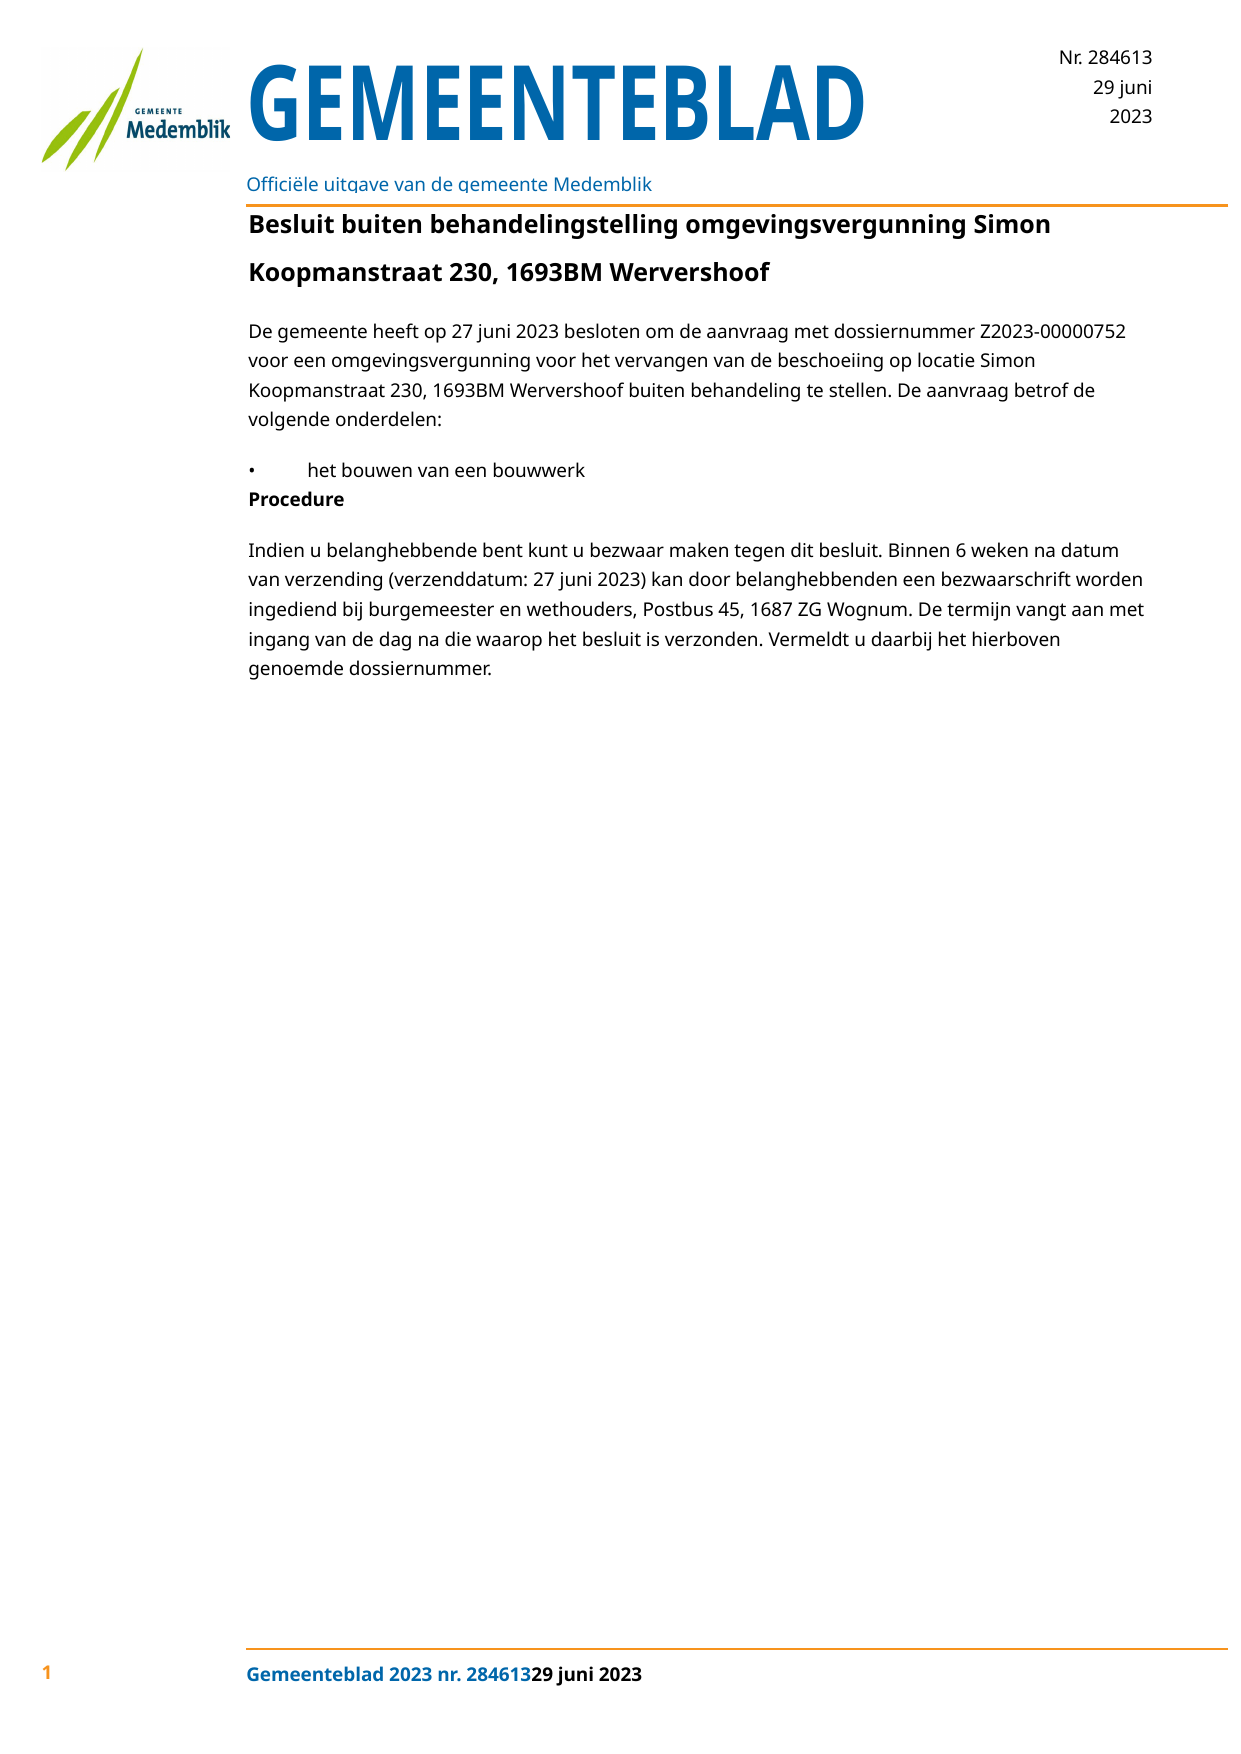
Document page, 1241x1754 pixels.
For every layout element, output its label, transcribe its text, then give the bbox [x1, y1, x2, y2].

text Besluit buiten behandelingstelling omgevingsvergunning Simon Koopmanstraat 230, 1693BM Wervershoof [248, 207, 1152, 288]
picture [41, 47, 231, 172]
text Procedure [248, 487, 1152, 512]
text Indien u belanghebbende bent kunt u bezwaar maken tegen dit besluit. Binnen 6 weken na datum van verzending (verzenddatum: 27 juni 2023) kan door belanghebbenden een bezwaarschrift worden ingediend bij burgemeester en wethouders, Postbus 45, 1687 ZG Wognum. De termijn vangt aan met ingang van de dag na die waarop het besluit is verzonden. Vermeldt u daarbij het hierboven genoemde dossiernummer. [248, 537, 1152, 681]
text De gemeente heeft op 27 juni 2023 besloten om de aanvraag met dossiernummer Z2023-00000752 voor een omgevingsvergunning voor het vervangen van de beschoeiing op locatie Simon Koopmanstraat 230, 1693BM Wervershoof buiten behandeling te stellen. De aanvraag betrof de volgende onderdelen: [248, 318, 1152, 432]
list het bouwen van een bouwwerk [248, 457, 1152, 483]
